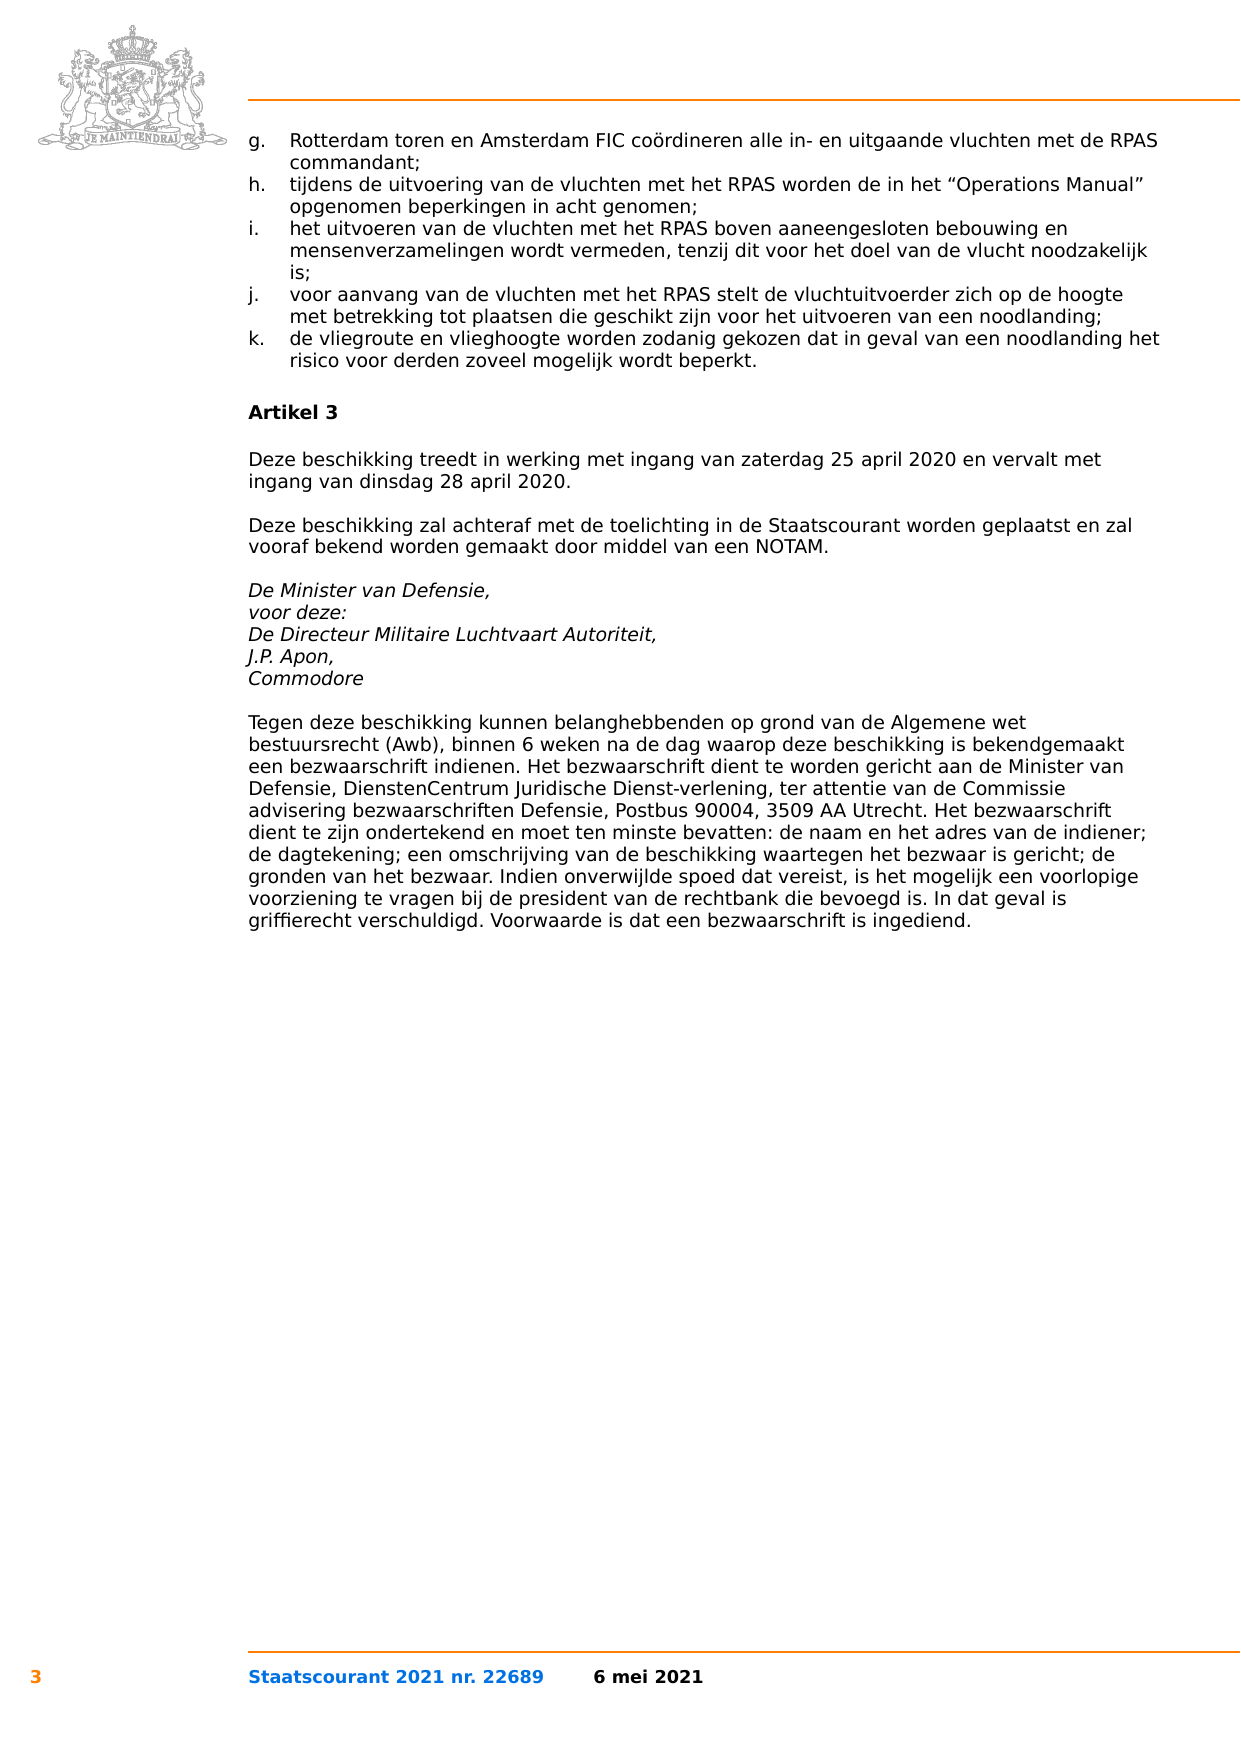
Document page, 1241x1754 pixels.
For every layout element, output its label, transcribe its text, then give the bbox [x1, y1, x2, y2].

text h. tijdens de uitvoering van de vluchten met het RPAS worden de in het “Operations Manual” opgenomen beperkingen in acht genomen; [248, 174, 1163, 218]
text i. het uitvoeren van de vluchten met het RPAS boven aaneengesloten bebouwing en mensenverzamelingen wordt vermeden, tenzij dit voor het doel van de vlucht noodzakelijk is; [248, 218, 1163, 284]
text Deze beschikking zal achteraf met de toelichting in de Staatscourant worden geplaatst en zal vooraf bekend worden gemaakt door middel van een NOTAM. [248, 514, 1163, 558]
text De Minister van Defensie, voor deze: De Directeur Militaire Luchtvaart Autoriteit, J.P. Apon, Commodore [248, 580, 1163, 690]
text k. de vliegroute en vlieghoogte worden zodanig gekozen dat in geval van een noodlanding het risico voor derden zoveel mogelijk wordt beperkt. [248, 328, 1163, 372]
text Deze beschikking treedt in werking met ingang van zaterdag 25 april 2020 en vervalt met ingang van dinsdag 28 april 2020. [248, 449, 1163, 493]
text j. voor aanvang van de vluchten met het RPAS stelt de vluchtuitvoerder zich op de hoogte met betrekking tot plaatsen die geschikt zijn voor het uitvoeren van een noodlanding; [248, 284, 1163, 328]
subtitle Artikel 3 [248, 402, 1163, 424]
text g. Rotterdam toren en Amsterdam FIC coördineren alle in- en uitgaande vluchten met de RPAS commandant; [248, 130, 1163, 174]
text Tegen deze beschikking kunnen belanghebbenden op grond van de Algemene wet bestuursrecht (Awb), binnen 6 weken na de dag waarop deze beschikking is bekendgemaakt een bezwaarschrift indienen. Het bezwaarschrift dient te worden gericht aan de Minister van Defensie, DienstenCentrum Juridische Dienst-verlening, ter attentie van de Commissie advisering bezwaarschriften Defensie, Postbus 90004, 3509 AA Utrecht. Het bezwaarschrift dient te zijn ondertekend en moet ten minste bevatten: de naam en het adres van de indiener; de dagtekening; een omschrijving van de beschikking waartegen het bezwaar is gericht; de gronden van het bezwaar. Indien onverwijlde spoed dat vereist, is het mogelijk een voorlopige voorziening te vragen bij de president van de rechtbank die bevoegd is. In dat geval is griffierecht verschuldigd. Voorwaarde is dat een bezwaarschrift is ingediend. [248, 712, 1163, 932]
picture [38, 25, 227, 150]
